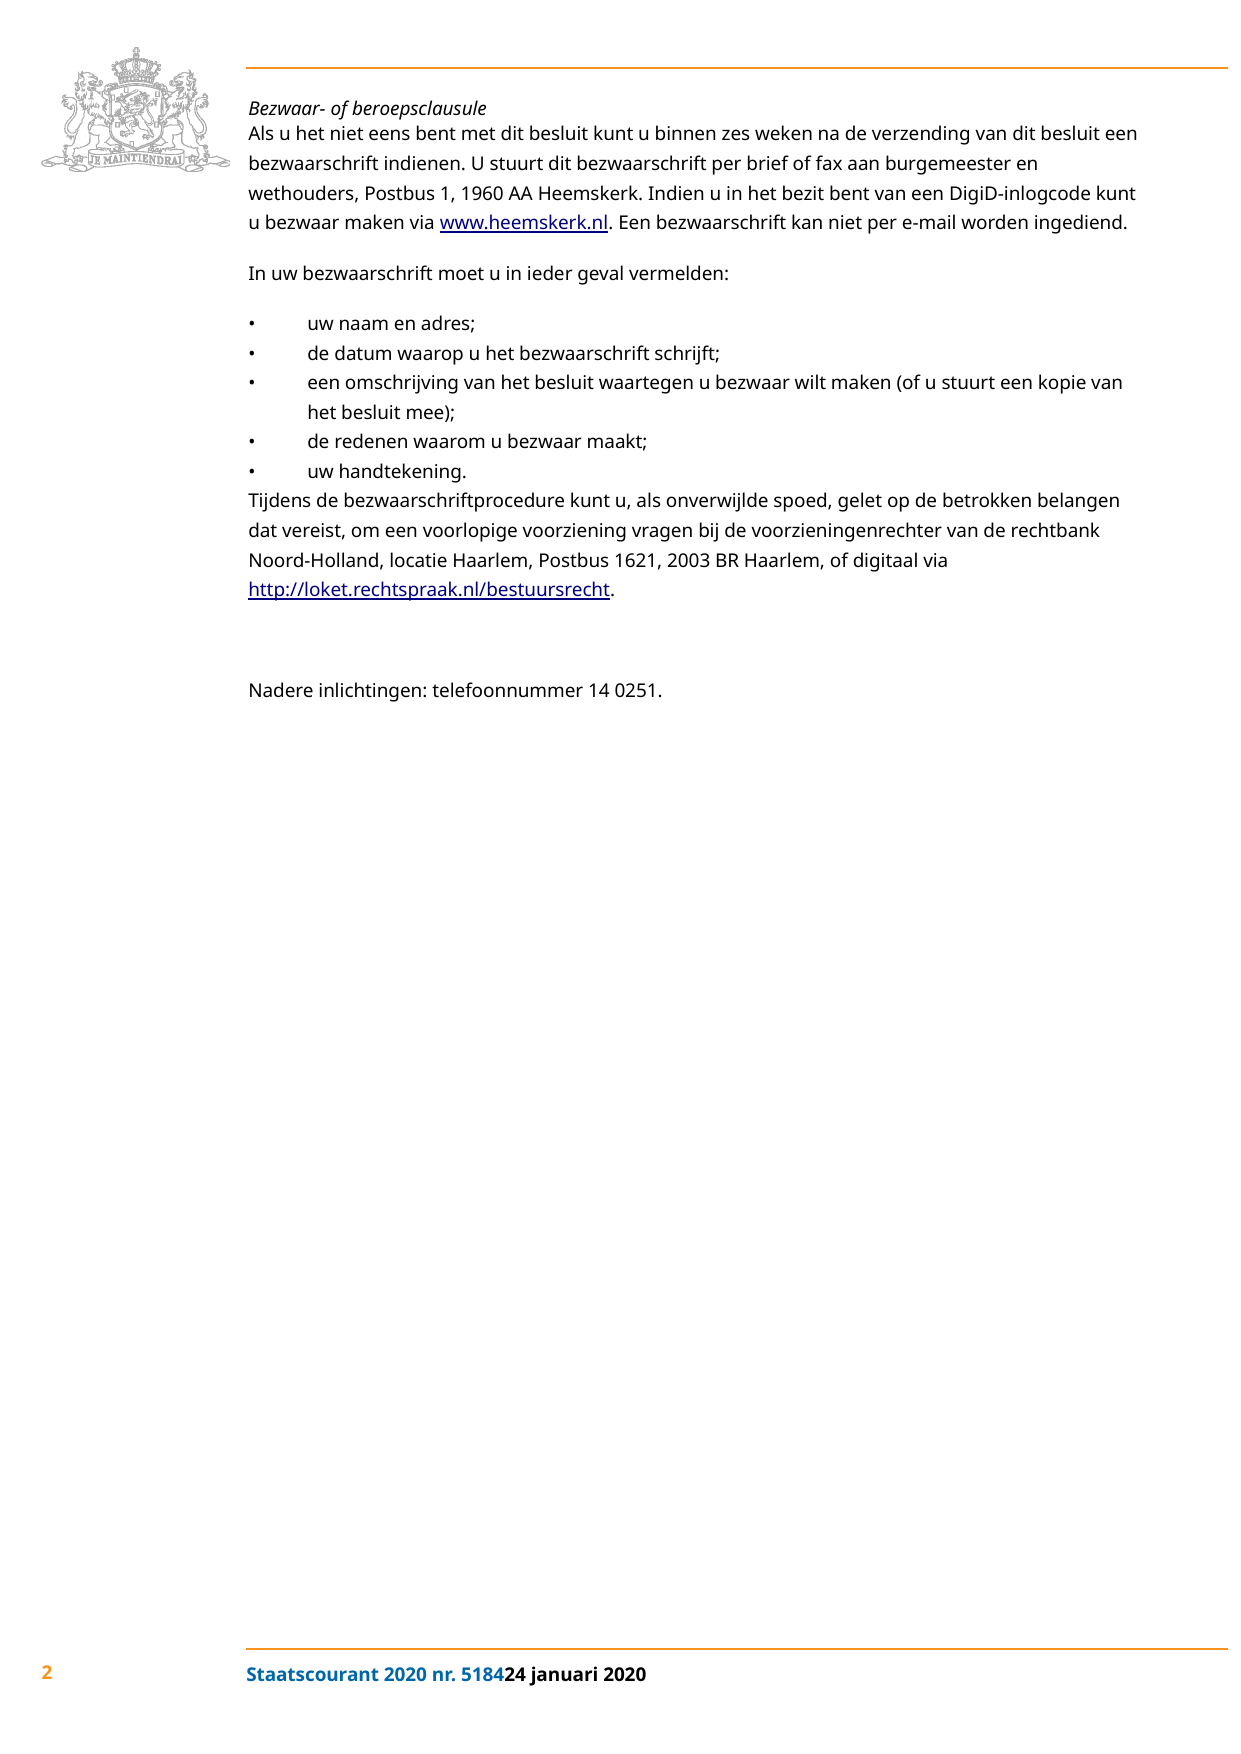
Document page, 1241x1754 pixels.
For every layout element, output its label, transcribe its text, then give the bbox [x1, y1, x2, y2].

text Bezwaar- of beroepsclausule [248, 95, 1152, 121]
text Tijdens de bezwaarschriftprocedure kunt u, als onverwijlde spoed, gelet op de betrokken belangen dat vereist, om een voorlopige voorziening vragen bij de voorzieningenrechter van de rechtbank Noord-Holland, locatie Haarlem, Postbus 1621, 2003 BR Haarlem, of digitaal via http://loket.rechtspraak.nl/bestuursrecht. [248, 488, 1152, 602]
list de redenen waarom u bezwaar maakt; [248, 428, 1152, 454]
text Nadere inlichtingen: telefoonnummer 14 0251. [248, 677, 1152, 703]
text In uw bezwaarschrift moet u in ieder geval vermelden: [248, 260, 1152, 285]
list uw naam en adres; [248, 310, 1152, 336]
list een omschrijving van het besluit waartegen u bezwaar wilt maken (of u stuurt een kopie van het besluit mee); [248, 369, 1152, 424]
list de datum waarop u het bezwaarschrift schrijft; [248, 340, 1152, 365]
text Als u het niet eens bent met dit besluit kunt u binnen zes weken na de verzending van dit besluit een bezwaarschrift indienen. U stuurt dit bezwaarschrift per brief of fax aan burgemeester en wethouders, Postbus 1, 1960 AA Heemskerk. Indien u in het bezit bent van een DigiD-inlogcode kunt u bezwaar maken via www.heemskerk.nl. Een bezwaarschrift kan niet per e-mail worden ingediend. [248, 121, 1152, 235]
picture [41, 47, 231, 172]
list uw handtekening. [248, 458, 1152, 484]
